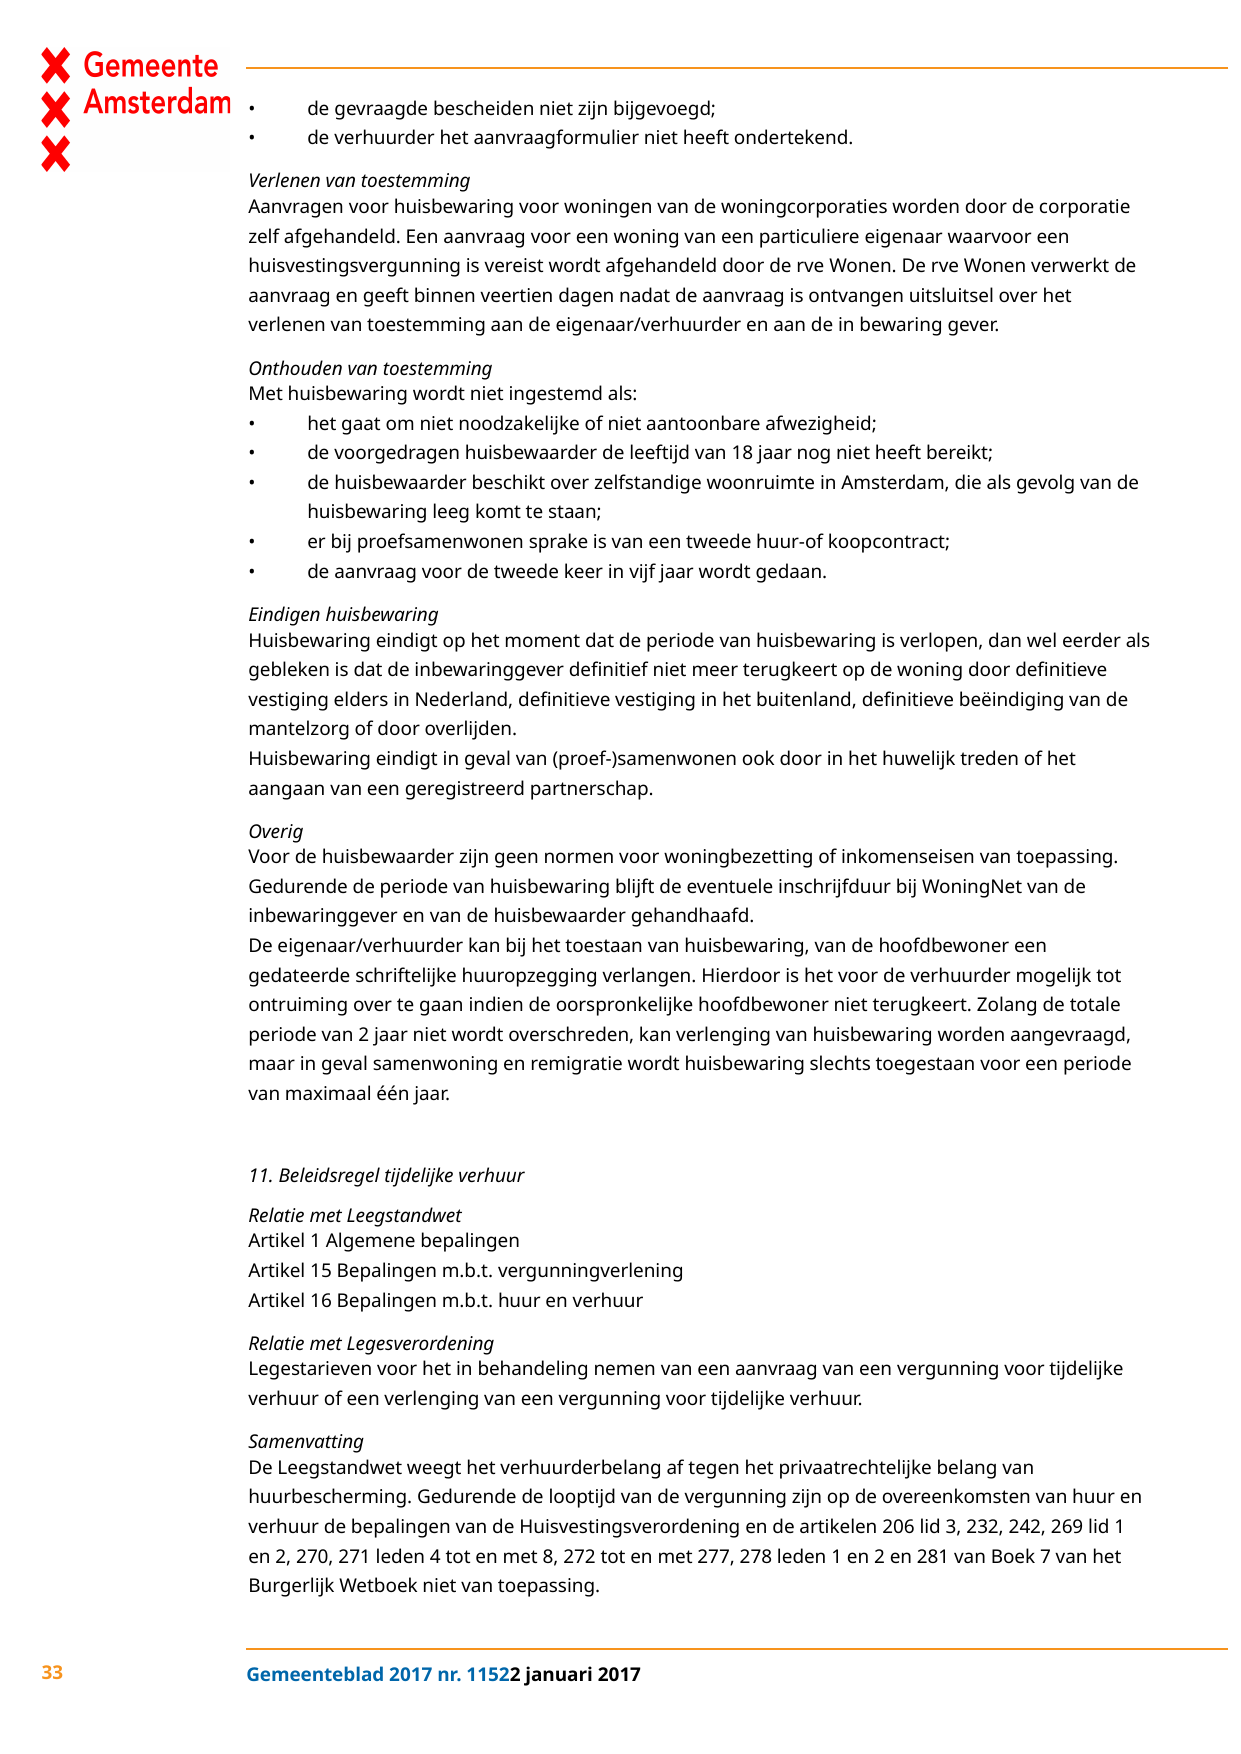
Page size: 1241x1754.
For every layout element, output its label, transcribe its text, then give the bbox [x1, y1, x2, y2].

text 11. Beleidsregel tijdelijke verhuur [248, 1163, 1152, 1188]
text Legestarieven voor het in behandeling nemen van een aanvraag van een vergunning voor tijdelijke verhuur of een verlenging van een vergunning voor tijdelijke verhuur. [248, 1356, 1152, 1411]
text Voor de huisbewaarder zijn geen normen voor woningbezetting of inkomenseisen van toepassing. Gedurende de periode van huisbewaring blijft de eventuele inschrijfduur bij WoningNet van de inbewaringgever en van de huisbewaarder gehandhaafd. [248, 843, 1152, 928]
text Eindigen huisbewaring [248, 601, 1152, 627]
text Onthouden van toestemming [248, 355, 1152, 380]
text Huisbewaring eindigt in geval van (proef-)samenwonen ook door in het huwelijk treden of het aangaan van een geregistreerd partnerschap. [248, 745, 1152, 800]
list er bij proefsamenwonen sprake is van een tweede huur-of koopcontract; [248, 528, 1152, 554]
text Verlenen van toestemming [248, 167, 1152, 193]
text Relatie met Leegstandwet [248, 1202, 1152, 1228]
list de huisbewaarder beschikt over zelfstandige woonruimte in Amsterdam, die als gevolg van de huisbewaring leeg komt te staan; [248, 469, 1152, 524]
list het gaat om niet noodzakelijke of niet aantoonbare afwezigheid; [248, 410, 1152, 436]
list de verhuurder het aanvraagformulier niet heeft ondertekend. [248, 124, 1152, 150]
text Artikel 15 Bepalingen m.b.t. vergunningverlening [248, 1257, 1152, 1283]
text Artikel 16 Bepalingen m.b.t. huur en verhuur [248, 1287, 1152, 1312]
text De Leegstandwet weegt het verhuurderbelang af tegen het privaatrechtelijke belang van huurbescherming. Gedurende de looptijd van de vergunning zijn op de overeenkomsten van huur en verhuur de bepalingen van de Huisvestingsverordening en de artikelen 206 lid 3, 232, 242, 269 lid 1 en 2, 270, 271 leden 4 tot en met 8, 272 tot en met 277, 278 leden 1 en 2 en 281 van Boek 7 van het Burgerlijk Wetboek niet van toepassing. [248, 1454, 1152, 1598]
text Overig [248, 818, 1152, 843]
list de voorgedragen huisbewaarder de leeftijd van 18 jaar nog niet heeft bereikt; [248, 439, 1152, 465]
text Aanvragen voor huisbewaring voor woningen van de woningcorporaties worden door de corporatie zelf afgehandeld. Een aanvraag voor een woning van een particuliere eigenaar waarvoor een huisvestingsvergunning is vereist wordt afgehandeld door de rve Wonen. De rve Wonen verwerkt de aanvraag en geeft binnen veertien dagen nadat de aanvraag is ontvangen uitsluitsel over het verlenen van toestemming aan de eigenaar/verhuurder en aan de in bewaring gever. [248, 193, 1152, 337]
text De eigenaar/verhuurder kan bij het toestaan van huisbewaring, van de hoofdbewoner een gedateerde schriftelijke huuropzegging verlangen. Hierdoor is het voor de verhuurder mogelijk tot ontruiming over te gaan indien de oorspronkelijke hoofdbewoner niet terugkeert. Zolang de totale periode van 2 jaar niet wordt overschreden, kan verlenging van huisbewaring worden aangevraagd, maar in geval samenwoning en remigratie wordt huisbewaring slechts toegestaan voor een periode van maximaal één jaar. [248, 932, 1152, 1106]
text Relatie met Legesverordening [248, 1330, 1152, 1356]
text Artikel 1 Algemene bepalingen [248, 1228, 1152, 1253]
text Huisbewaring eindigt op het moment dat de periode van huisbewaring is verlopen, dan wel eerder als gebleken is dat de inbewaringgever definitief niet meer terugkeert op de woning door definitieve vestiging elders in Nederland, definitieve vestiging in het buitenland, definitieve beëindiging van de mantelzorg of door overlijden. [248, 627, 1152, 741]
list de gevraagde bescheiden niet zijn bijgevoegd; [248, 95, 1152, 121]
text Samenvatting [248, 1428, 1152, 1454]
list de aanvraag voor de tweede keer in vijf jaar wordt gedaan. [248, 558, 1152, 584]
text Met huisbewaring wordt niet ingestemd als: [248, 380, 1152, 406]
picture [41, 47, 231, 172]
